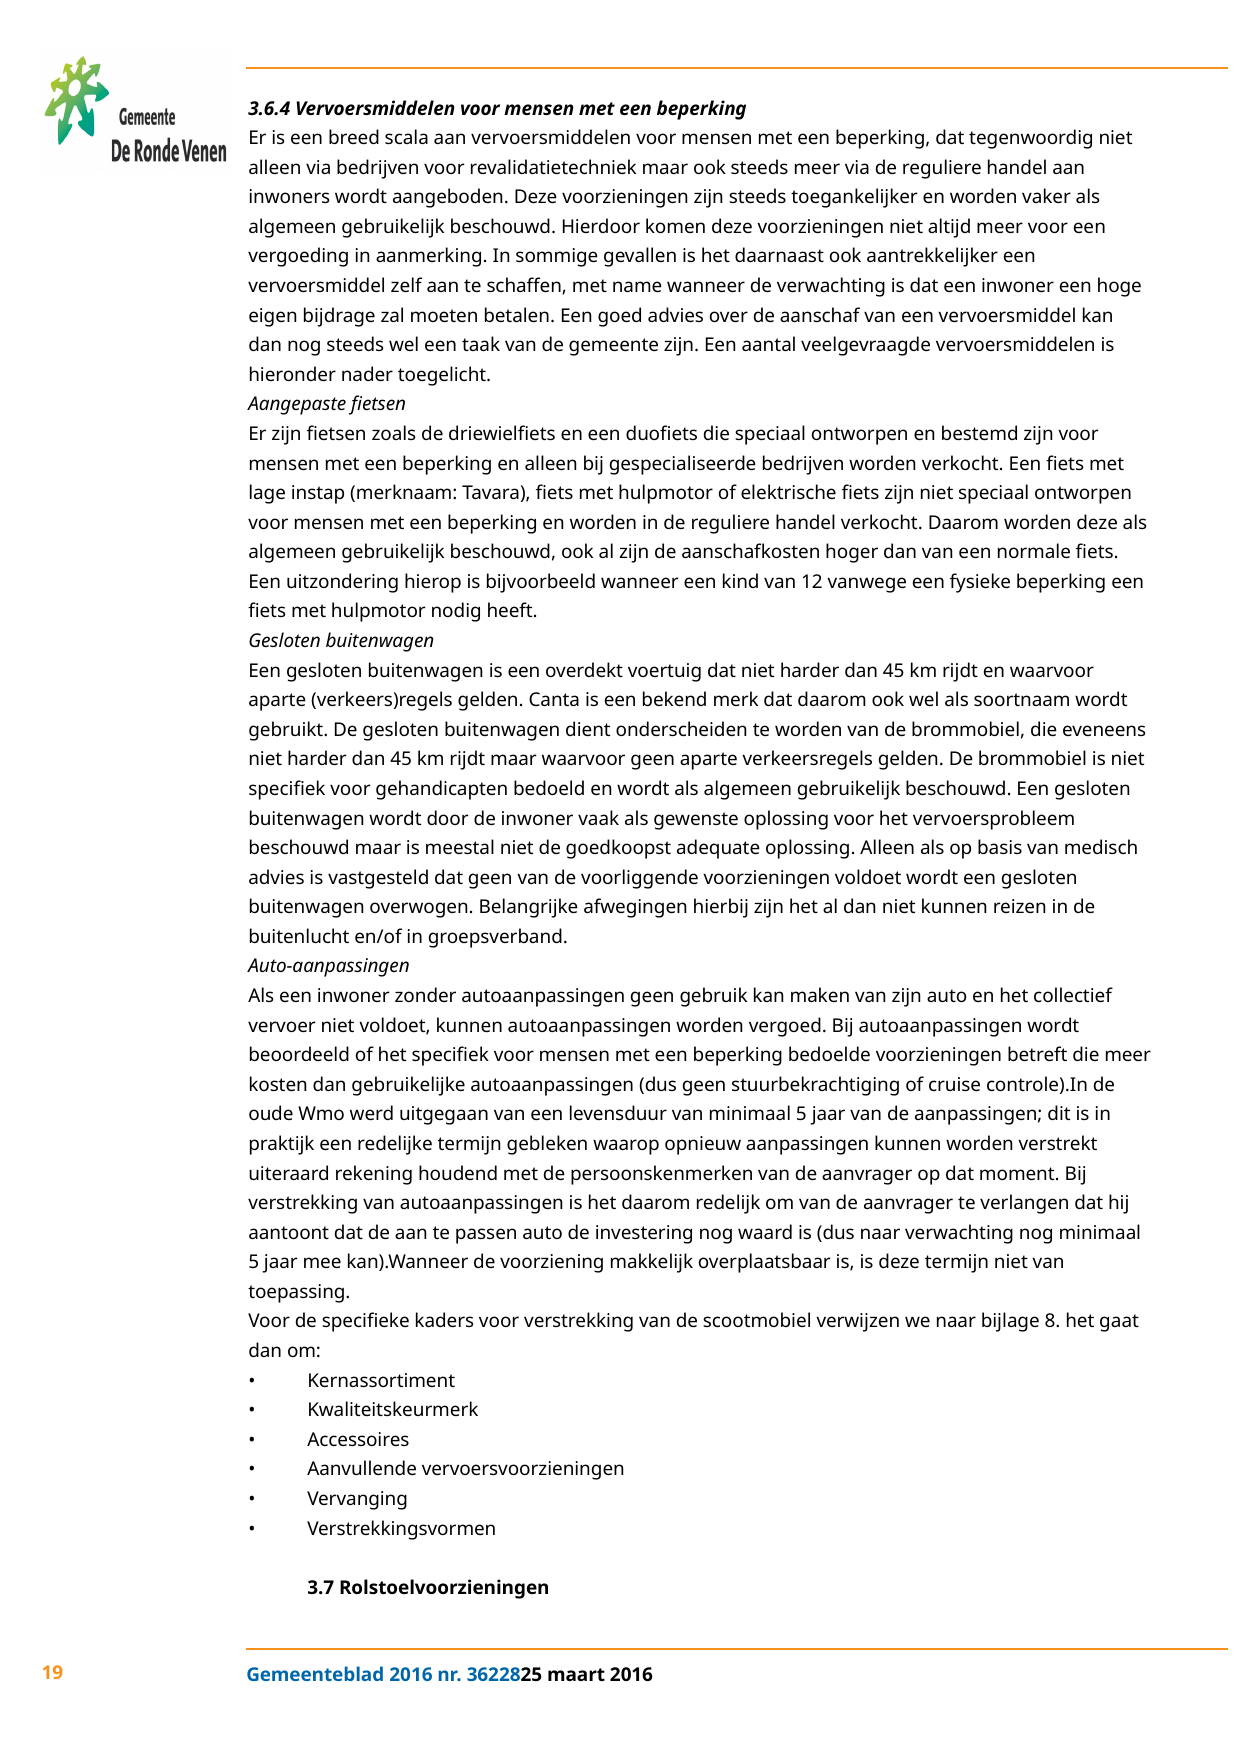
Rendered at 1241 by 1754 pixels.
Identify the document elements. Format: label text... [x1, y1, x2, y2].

text Gesloten buitenwagen [248, 627, 1152, 653]
text Een gesloten buitenwagen is een overdekt voertuig dat niet harder dan 45 km rijdt en waarvoor aparte (verkeers)regels gelden. Canta is een bekend merk dat daarom ook wel als soortnaam wordt gebruikt. De gesloten buitenwagen dient onderscheiden te worden van de brommobiel, die eveneens niet harder dan 45 km rijdt maar waarvoor geen aparte verkeersregels gelden. De brommobiel is niet specifiek voor gehandicapten bedoeld en wordt als algemeen gebruikelijk beschouwd. Een gesloten buitenwagen wordt door de inwoner vaak als gewenste oplossing voor het vervoersprobleem beschouwd maar is meestal niet de goedkoopst adequate oplossing. Alleen als op basis van medisch advies is vastgesteld dat geen van de voorliggende voorzieningen voldoet wordt een gesloten buitenwagen overwogen. Belangrijke afwegingen hierbij zijn het al dan niet kunnen reizen in de buitenlucht en/of in groepsverband. [248, 657, 1152, 949]
list Aanvullende vervoersvoorzieningen [248, 1456, 1152, 1481]
text Auto-aanpassingen [248, 953, 1152, 978]
list Kwaliteitskeurmerk [248, 1396, 1152, 1422]
text 3.6.4 Vervoersmiddelen voor mensen met een beperking [248, 95, 1152, 121]
list Vervanging [248, 1485, 1152, 1511]
text Er zijn fietsen zoals de driewielfiets en een duofiets die speciaal ontworpen en bestemd zijn voor mensen met een beperking en alleen bij gespecialiseerde bedrijven worden verkocht. Een fiets met lage instap (merknaam: Tavara), fiets met hulpmotor of elektrische fiets zijn niet speciaal ontworpen voor mensen met een beperking en worden in de reguliere handel verkocht. Daarom worden deze als algemeen gebruikelijk beschouwd, ook al zijn de aanschafkosten hoger dan van een normale fiets. Een uitzondering hierop is bijvoorbeeld wanneer een kind van 12 vanwege een fysieke beperking een fiets met hulpmotor nodig heeft. [248, 420, 1152, 623]
list Accessoires [248, 1426, 1152, 1452]
list 3.7 Rolstoelvoorzieningen [248, 1574, 1152, 1600]
text Als een inwoner zonder autoaanpassingen geen gebruik kan maken van zijn auto en het collectief vervoer niet voldoet, kunnen autoaanpassingen worden vergoed. Bij autoaanpassingen wordt beoordeeld of het specifiek voor mensen met een beperking bedoelde voorzieningen betreft die meer kosten dan gebruikelijke autoaanpassingen (dus geen stuurbekrachtiging of cruise controle).In de oude Wmo werd uitgegaan van een levensduur van minimaal 5 jaar van de aanpassingen; dit is in praktijk een redelijke termijn gebleken waarop opnieuw aanpassingen kunnen worden verstrekt uiteraard rekening houdend met de persoonskenmerken van de aanvrager op dat moment. Bij verstrekking van autoaanpassingen is het daarom redelijk om van de aanvrager te verlangen dat hij aantoont dat de aan te passen auto de investering nog waard is (dus naar verwachting nog minimaal 5 jaar mee kan).Wanneer de voorziening makkelijk overplaatsbaar is, is deze termijn niet van toepassing. [248, 982, 1152, 1304]
list Verstrekkingsvormen [248, 1515, 1152, 1541]
list Kernassortiment [248, 1367, 1152, 1393]
text Voor de specifieke kaders voor verstrekking van de scootmobiel verwijzen we naar bijlage 8. het gaat dan om: [248, 1308, 1152, 1363]
text Aangepaste fietsen [248, 391, 1152, 416]
text Er is een breed scala aan vervoersmiddelen voor mensen met een beperking, dat tegenwoordig niet alleen via bedrijven voor revalidatietechniek maar ook steeds meer via de reguliere handel aan inwoners wordt aangeboden. Deze voorzieningen zijn steeds toegankelijker en worden vaker als algemeen gebruikelijk beschouwd. Hierdoor komen deze voorzieningen niet altijd meer voor een vergoeding in aanmerking. In sommige gevallen is het daarnaast ook aantrekkelijker een vervoersmiddel zelf aan te schaffen, met name wanneer de verwachting is dat een inwoner een hoge eigen bijdrage zal moeten betalen. Een goed advies over de aanschaf van een vervoersmiddel kan dan nog steeds wel een taak van de gemeente zijn. Een aantal veelgevraagde vervoersmiddelen is hieronder nader toegelicht. [248, 124, 1152, 387]
picture [41, 47, 231, 172]
